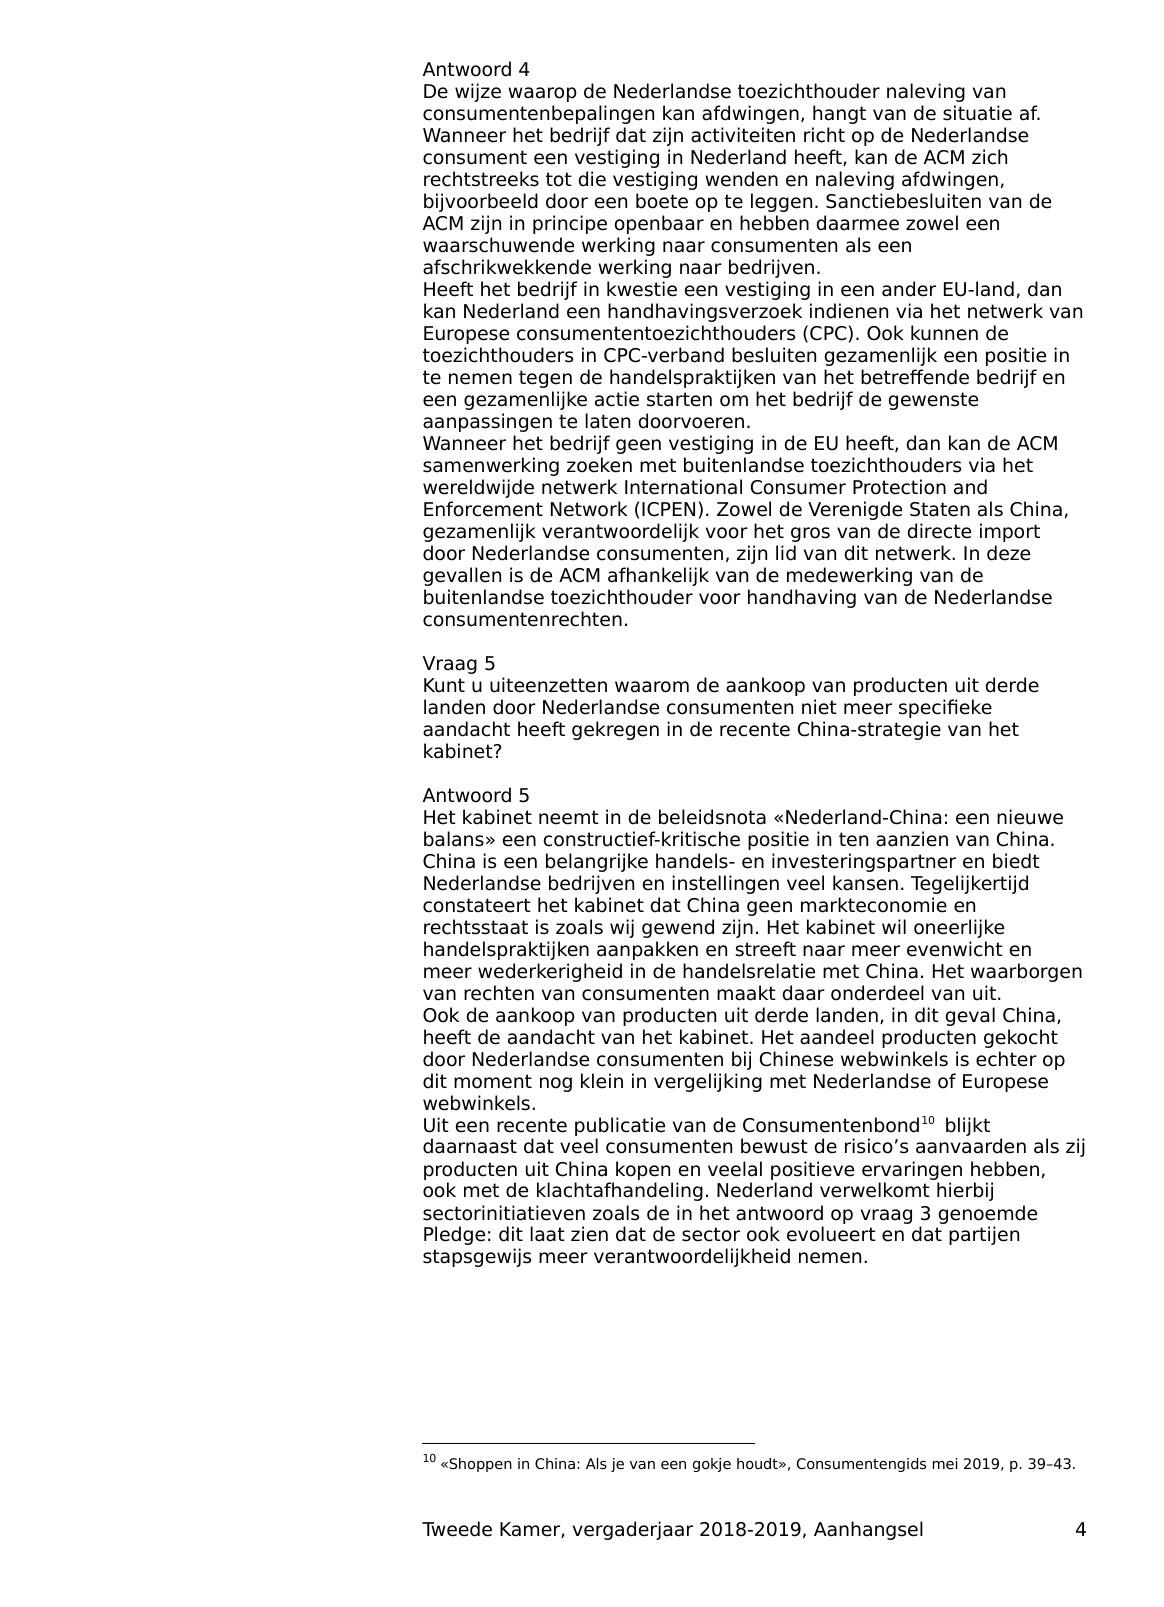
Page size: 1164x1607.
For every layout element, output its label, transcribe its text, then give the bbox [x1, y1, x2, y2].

text Het kabinet neemt in de beleidsnota «Nederland-China: een nieuwe balans» een constructief-kritische positie in ten aanzien van China. China is een belangrijke handels- en investeringspartner en biedt Nederlandse bedrijven en instellingen veel kansen. Tegelijkertijd constateert het kabinet dat China geen markteconomie en rechtsstaat is zoals wij gewend zijn. Het kabinet wil oneerlijke handelspraktijken aanpakken en streeft naar meer evenwicht en meer wederkerigheid in de handelsrelatie met China. Het waarborgen van rechten van consumenten maakt daar onderdeel van uit. [422, 807, 1087, 1004]
text Kunt u uiteenzetten waarom de aankoop van producten uit derde landen door Nederlandse consumenten niet meer specifieke aandacht heeft gekregen in de recente China-strategie van het kabinet? [422, 675, 1087, 763]
text Antwoord 5 [422, 785, 1087, 807]
text De wijze waarop de Nederlandse toezichthouder naleving van consumentenbepalingen kan afdwingen, hangt van de situatie af. Wanneer het bedrijf dat zijn activiteiten richt op de Nederlandse consument een vestiging in Nederland heeft, kan de ACM zich rechtstreeks tot die vestiging wenden en naleving afdwingen, bijvoorbeeld door een boete op te leggen. Sanctiebesluiten van de ACM zijn in principe openbaar en hebben daarmee zowel een waarschuwende werking naar consumenten als een afschrikwekkende werking naar bedrijven. [422, 81, 1087, 279]
text Heeft het bedrijf in kwestie een vestiging in een ander EU-land, dan kan Nederland een handhavingsverzoek indienen via het netwerk van Europese consumententoezichthouders (CPC). Ook kunnen de toezichthouders in CPC-verband besluiten gezamenlijk een positie in te nemen tegen de handelspraktijken van het betreffende bedrijf en een gezamenlijke actie starten om het bedrijf de gewenste aanpassingen te laten doorvoeren. [422, 279, 1087, 433]
text Antwoord 4 [422, 59, 1087, 81]
text Uit een recente publicatie van de Consumentenbond blijkt daarnaast dat veel consumenten bewust de risico’s aanvaarden als zij producten uit China kopen en veelal positieve ervaringen hebben, ook met de klachtafhandeling. Nederland verwelkomt hierbij sectorinitiatieven zoals de in het antwoord op vraag 3 genoemde Pledge: dit laat zien dat de sector ook evolueert en dat partijen stapsgewijs meer verantwoordelijkheid nemen. [422, 1114, 1087, 1268]
text «Shoppen in China: Als je van een gokje houdt», Consumentengids mei 2019, p. 39–43. [422, 1452, 1087, 1474]
text Ook de aankoop van producten uit derde landen, in dit geval China, heeft de aandacht van het kabinet. Het aandeel producten gekocht door Nederlandse consumenten bij Chinese webwinkels is echter op dit moment nog klein in vergelijking met Nederlandse of Europese webwinkels. [422, 1004, 1087, 1114]
text Vraag 5 [422, 653, 1087, 675]
text Wanneer het bedrijf geen vestiging in de EU heeft, dan kan de ACM samenwerking zoeken met buitenlandse toezichthouders via het wereldwijde netwerk International Consumer Protection and Enforcement Network (ICPEN). Zowel de Verenigde Staten als China, gezamenlijk verantwoordelijk voor het gros van de directe import door Nederlandse consumenten, zijn lid van dit netwerk. In deze gevallen is de ACM afhankelijk van de medewerking van de buitenlandse toezichthouder voor handhaving van de Nederlandse consumentenrechten. [422, 433, 1087, 631]
